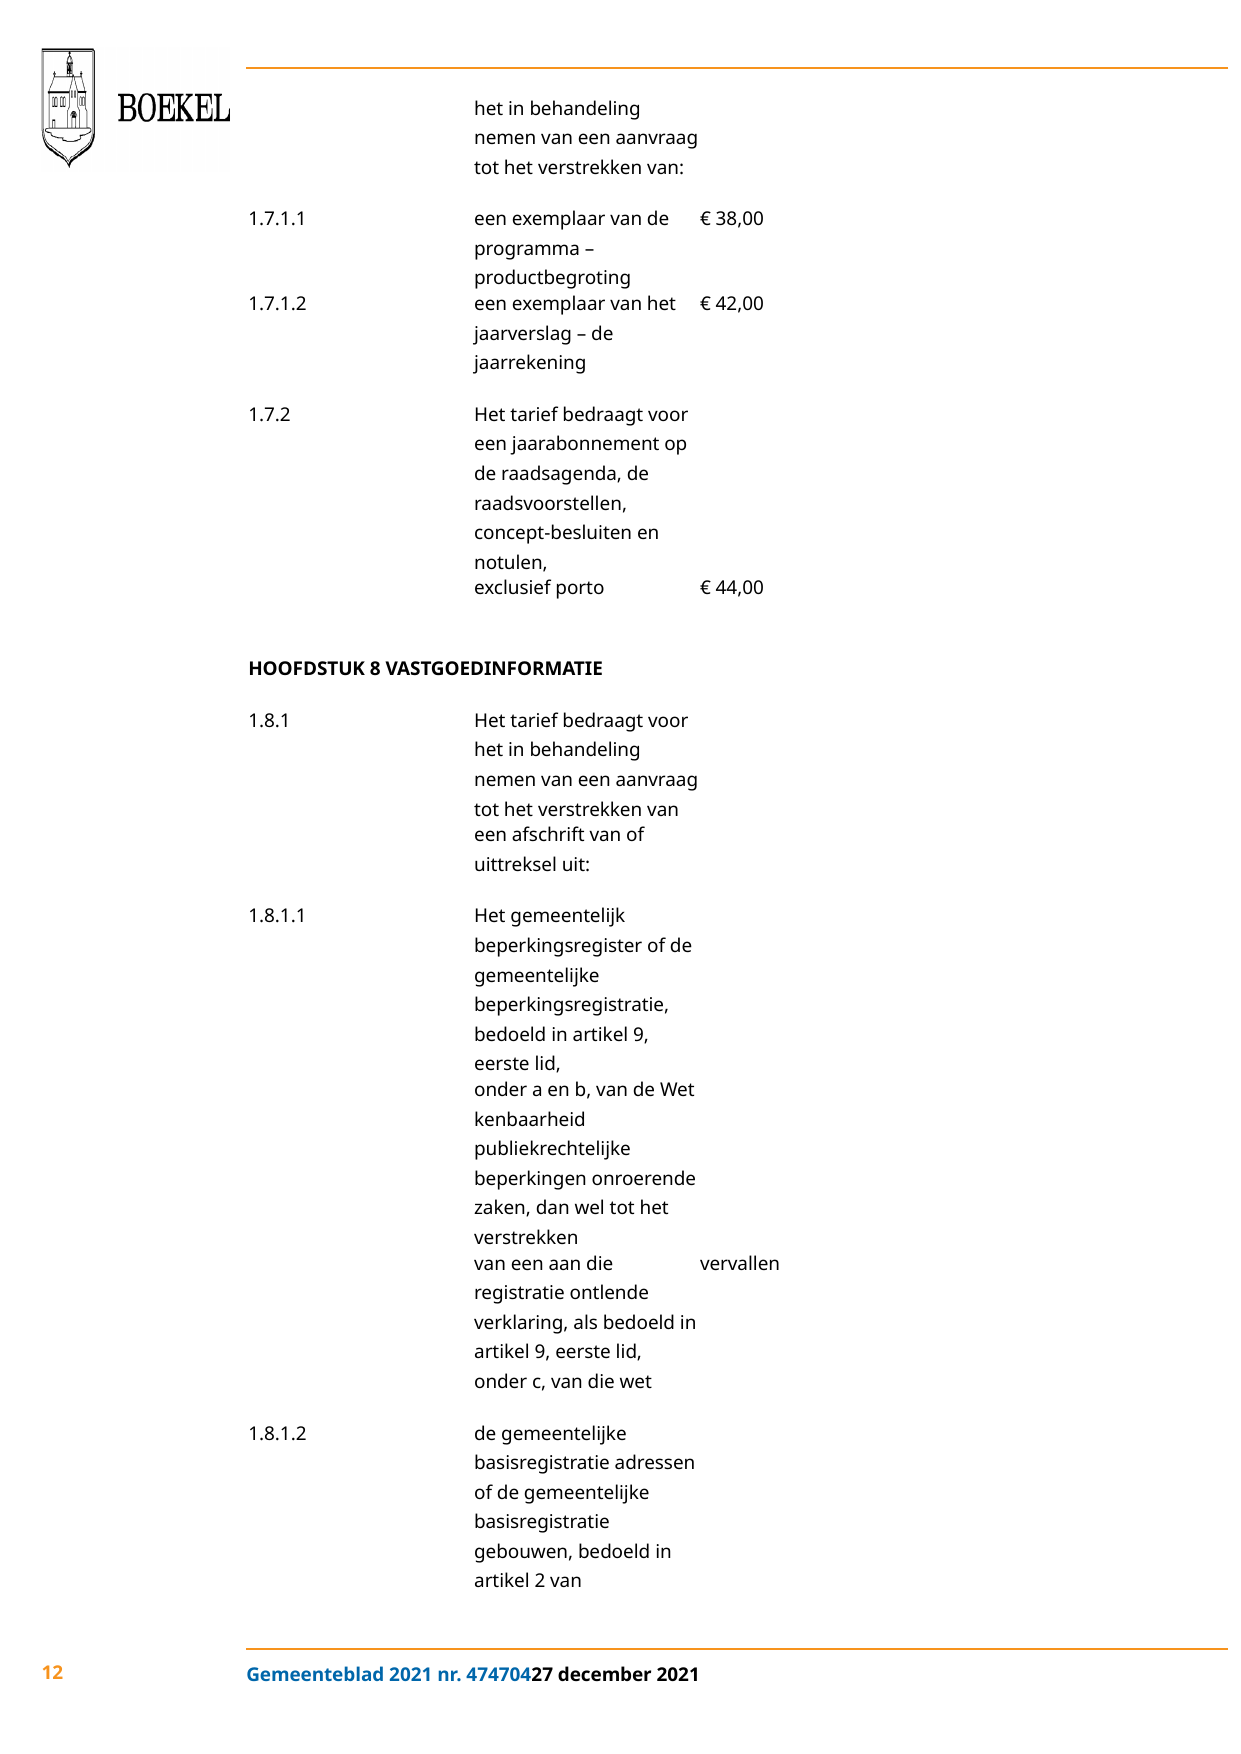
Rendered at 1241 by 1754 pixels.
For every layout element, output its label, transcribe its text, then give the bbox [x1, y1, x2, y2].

table_cell [248, 575, 474, 600]
table_cell [248, 180, 474, 205]
table_cell [474, 600, 700, 626]
table_cell [700, 180, 926, 205]
table_cell [248, 600, 474, 626]
table_cell [474, 681, 700, 707]
table_cell [248, 375, 474, 401]
table_cell 1.7.2 [248, 401, 474, 574]
table_cell een afschrift van of uittreksel uit: [474, 822, 700, 877]
table_cell [700, 600, 926, 626]
table_cell Het tarief bedraagt voor het in behandeling nemen van een aanvraag tot het verstrekken van [474, 707, 700, 822]
table_cell [700, 95, 926, 180]
table_cell 1.8.1 [248, 707, 474, 877]
table_cell Het gemeentelijk beperkingsregister of de gemeentelijke beperkingsregistratie, bedoeld in artikel 9, eerste lid, [474, 903, 700, 1076]
table_cell vervallen [700, 1250, 926, 1394]
table_cell [700, 1076, 926, 1250]
table_cell [700, 877, 926, 903]
picture [41, 47, 231, 172]
table_cell € 38,00 [700, 205, 926, 290]
table_cell een exemplaar van de programma – productbegroting [474, 205, 700, 290]
table_cell € 44,00 [700, 575, 926, 600]
table_cell 1.7.1.1 [248, 205, 474, 290]
table_cell [474, 180, 700, 205]
table_cell 1.8.1.2 [248, 1420, 474, 1593]
table_cell HOOFDSTUK 8 VASTGOEDINFORMATIE [248, 626, 926, 681]
table_cell [700, 1394, 926, 1420]
table_cell [700, 1420, 926, 1593]
table_cell [474, 375, 700, 401]
table_cell van een aan die registratie ontlende verklaring, als bedoeld in artikel 9, eerste lid, onder c, van die wet [474, 1250, 700, 1394]
table_cell 1.7.1.2 [248, 290, 474, 375]
table_cell [700, 401, 926, 574]
table_cell [248, 877, 474, 903]
table_cell Het tarief bedraagt voor een jaarabonnement op de raadsagenda, de raadsvoorstellen, concept-besluiten en notulen, [474, 401, 700, 574]
table_cell het in behandeling nemen van een aanvraag tot het verstrekken van: [474, 95, 700, 180]
table_cell [248, 1394, 474, 1420]
table_cell [474, 877, 700, 903]
table_cell de gemeentelijke basisregistratie adressen of de gemeentelijke basisregistratie gebouwen, bedoeld in artikel 2 van [474, 1420, 700, 1593]
table_cell [700, 822, 926, 877]
table_cell [248, 95, 474, 180]
table_cell [700, 681, 926, 707]
table_cell [700, 707, 926, 822]
table_cell onder a en b, van de Wet kenbaarheid publiekrechtelijke beperkingen onroerende zaken, dan wel tot het verstrekken [474, 1076, 700, 1250]
table_cell [474, 1394, 700, 1420]
table_cell een exemplaar van het jaarverslag – de jaarrekening [474, 290, 700, 375]
table_cell [700, 903, 926, 1076]
table_cell € 42,00 [700, 290, 926, 375]
table_cell exclusief porto [474, 575, 700, 600]
table_cell [700, 375, 926, 401]
table_cell 1.8.1.1 [248, 903, 474, 1394]
table_cell [248, 681, 474, 707]
